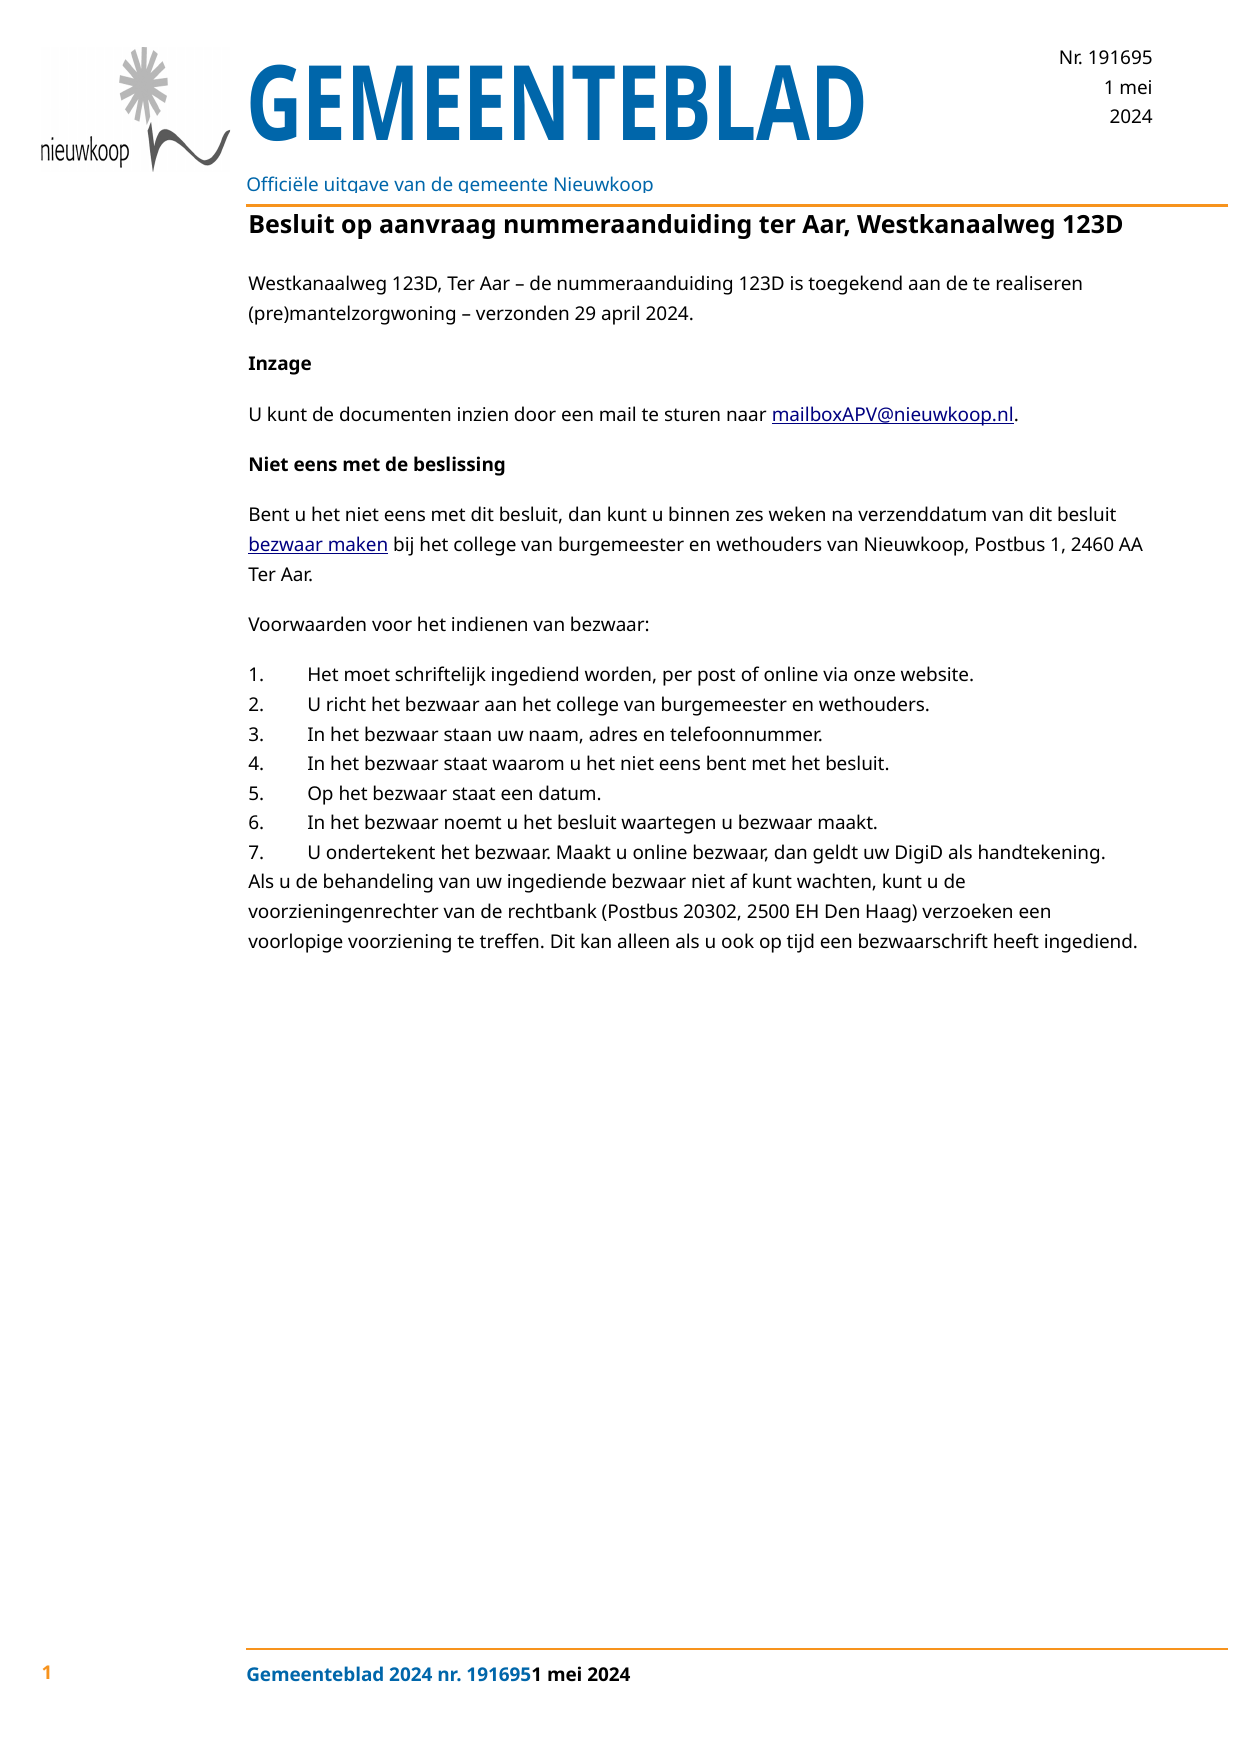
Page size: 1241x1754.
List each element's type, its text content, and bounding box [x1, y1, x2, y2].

text Inzage [248, 350, 1152, 376]
list U richt het bezwaar aan het college van burgemeester en wethouders. [248, 691, 1152, 717]
text Als u de behandeling van uw ingediende bezwaar niet af kunt wachten, kunt u de voorzieningenrechter van de rechtbank (Postbus 20302, 2500 EH Den Haag) verzoeken een voorlopige voorziening te treffen. Dit kan alleen als u ook op tijd een bezwaarschrift heeft ingediend. [248, 869, 1152, 953]
list U ondertekent het bezwaar. Maakt u online bezwaar, dan geldt uw DigiD als handtekening. [248, 839, 1152, 865]
list In het bezwaar staan uw naam, adres en telefoonnummer. [248, 721, 1152, 746]
list Op het bezwaar staat een datum. [248, 780, 1152, 806]
text Bent u het niet eens met dit besluit, dan kunt u binnen zes weken na verzenddatum van dit besluit bezwaar maken bij het college van burgemeester en wethouders van Nieuwkoop, Postbus 1, 2460 AA Ter Aar. [248, 502, 1152, 586]
text Besluit op aanvraag nummeraanduiding ter Aar, Westkanaalweg 123D [248, 207, 1152, 241]
list In het bezwaar staat waarom u het niet eens bent met het besluit. [248, 750, 1152, 776]
picture [41, 47, 231, 172]
text U kunt de documenten inzien door een mail te sturen naar mailboxAPV@nieuwkoop.nl. [248, 401, 1152, 426]
list In het bezwaar noemt u het besluit waartegen u bezwaar maakt. [248, 809, 1152, 835]
text Westkanaalweg 123D, Ter Aar – de nummeraanduiding 123D is toegekend aan de te realiseren (pre)mantelzorgwoning – verzonden 29 april 2024. [248, 270, 1152, 326]
text Voorwaarden voor het indienen van bezwaar: [248, 611, 1152, 637]
text Niet eens met de beslissing [248, 451, 1152, 477]
list Het moet schriftelijk ingediend worden, per post of online via onze website. [248, 662, 1152, 687]
